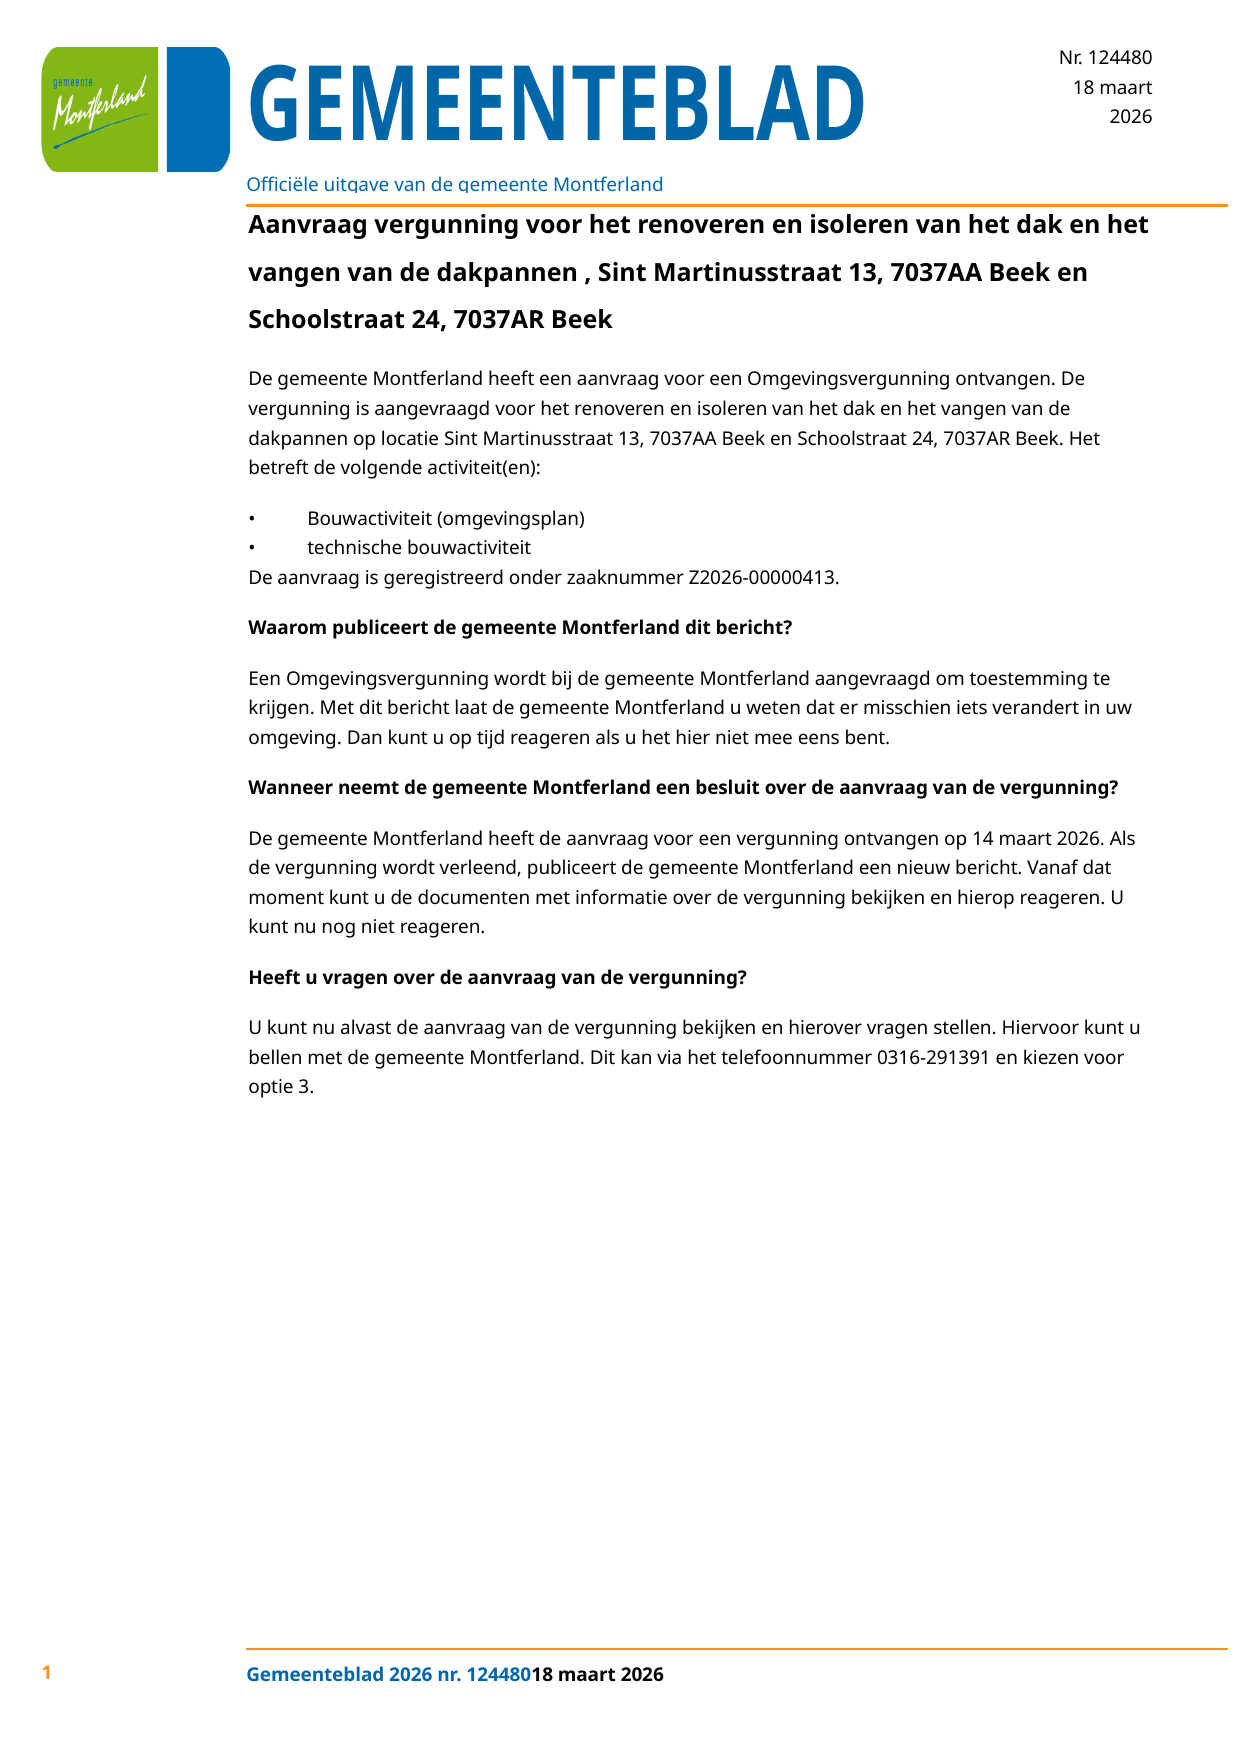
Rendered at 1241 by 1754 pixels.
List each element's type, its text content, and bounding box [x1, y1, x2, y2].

list Bouwactiviteit (omgevingsplan) [248, 505, 1152, 530]
text De aanvraag is geregistreerd onder zaaknummer Z2026-00000413. [248, 564, 1152, 589]
picture [41, 47, 231, 172]
text Wanneer neemt de gemeente Montferland een besluit over de aanvraag van de vergunning? [248, 774, 1152, 800]
text Een Omgevingsvergunning wordt bij de gemeente Montferland aangevraagd om toestemming te krijgen. Met dit bericht laat de gemeente Montferland u weten dat er misschien iets verandert in uw omgeving. Dan kunt u op tijd reageren als u het hier niet mee eens bent. [248, 665, 1152, 749]
list technische bouwactiviteit [248, 534, 1152, 560]
text De gemeente Montferland heeft de aanvraag voor een vergunning ontvangen op 14 maart 2026. Als de vergunning wordt verleend, publiceert de gemeente Montferland een nieuw bericht. Vanaf dat moment kunt u de documenten met informatie over de vergunning bekijken en hierop reageren. U kunt nu nog niet reageren. [248, 825, 1152, 939]
text Heeft u vragen over de aanvraag van de vergunning? [248, 964, 1152, 989]
text U kunt nu alvast de aanvraag van de vergunning bekijken en hierover vragen stellen. Hiervoor kunt u bellen met de gemeente Montferland. Dit kan via het telefoonnummer 0316-291391 en kiezen voor optie 3. [248, 1014, 1152, 1099]
text Aanvraag vergunning voor het renoveren en isoleren van het dak en het vangen van de dakpannen , Sint Martinusstraat 13, 7037AA Beek en Schoolstraat 24, 7037AR Beek [248, 207, 1152, 336]
text Waarom publiceert de gemeente Montferland dit bericht? [248, 614, 1152, 640]
text De gemeente Montferland heeft een aanvraag voor een Omgevingsvergunning ontvangen. De vergunning is aangevraagd voor het renoveren en isoleren van het dak en het vangen van de dakpannen op locatie Sint Martinusstraat 13, 7037AA Beek en Schoolstraat 24, 7037AR Beek. Het betreft de volgende activiteit(en): [248, 366, 1152, 480]
